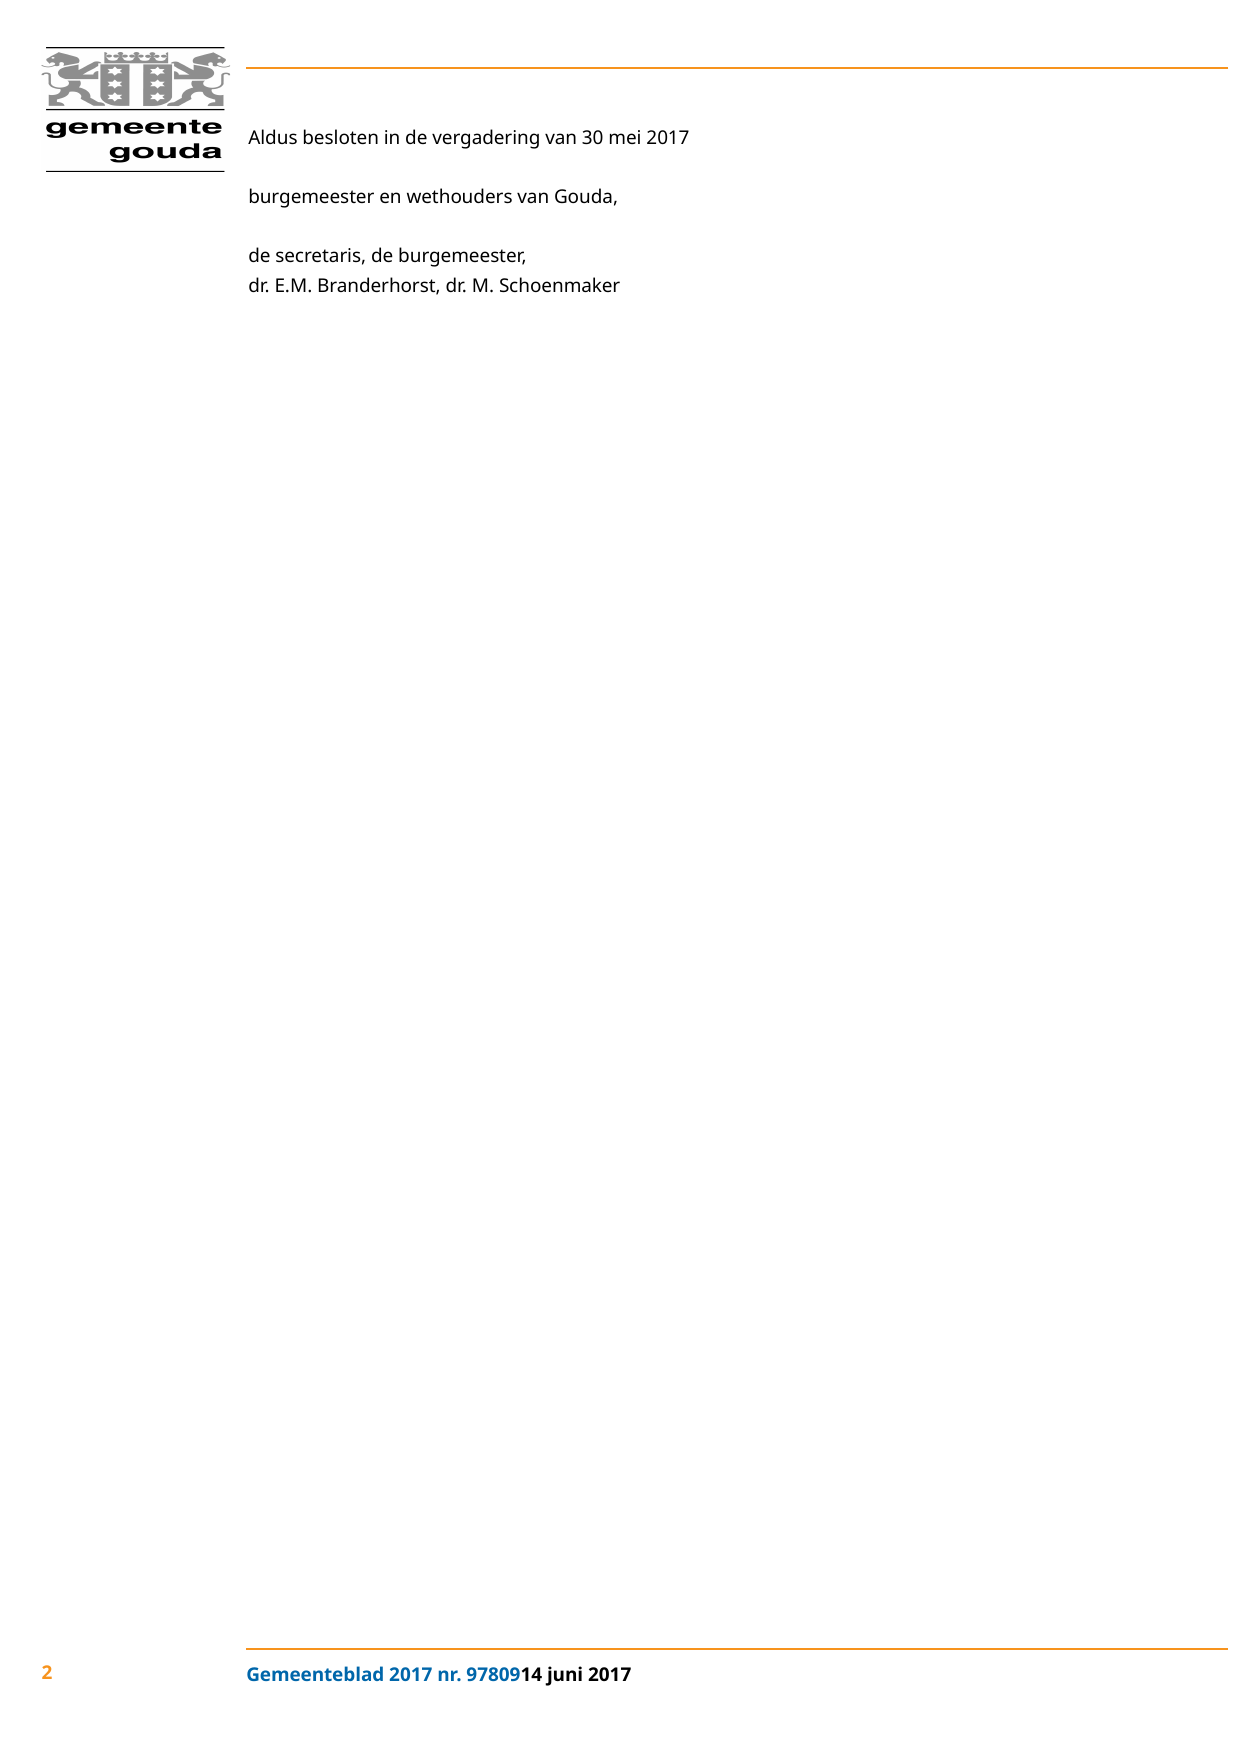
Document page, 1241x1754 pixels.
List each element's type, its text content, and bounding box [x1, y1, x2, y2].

text de secretaris, de burgemeester, [248, 243, 1152, 268]
text Aldus besloten in de vergadering van 30 mei 2017 [248, 124, 1152, 150]
text burgemeester en wethouders van Gouda, [248, 183, 1152, 209]
picture [41, 47, 231, 172]
text dr. E.M. Branderhorst, dr. M. Schoenmaker [248, 272, 1152, 298]
